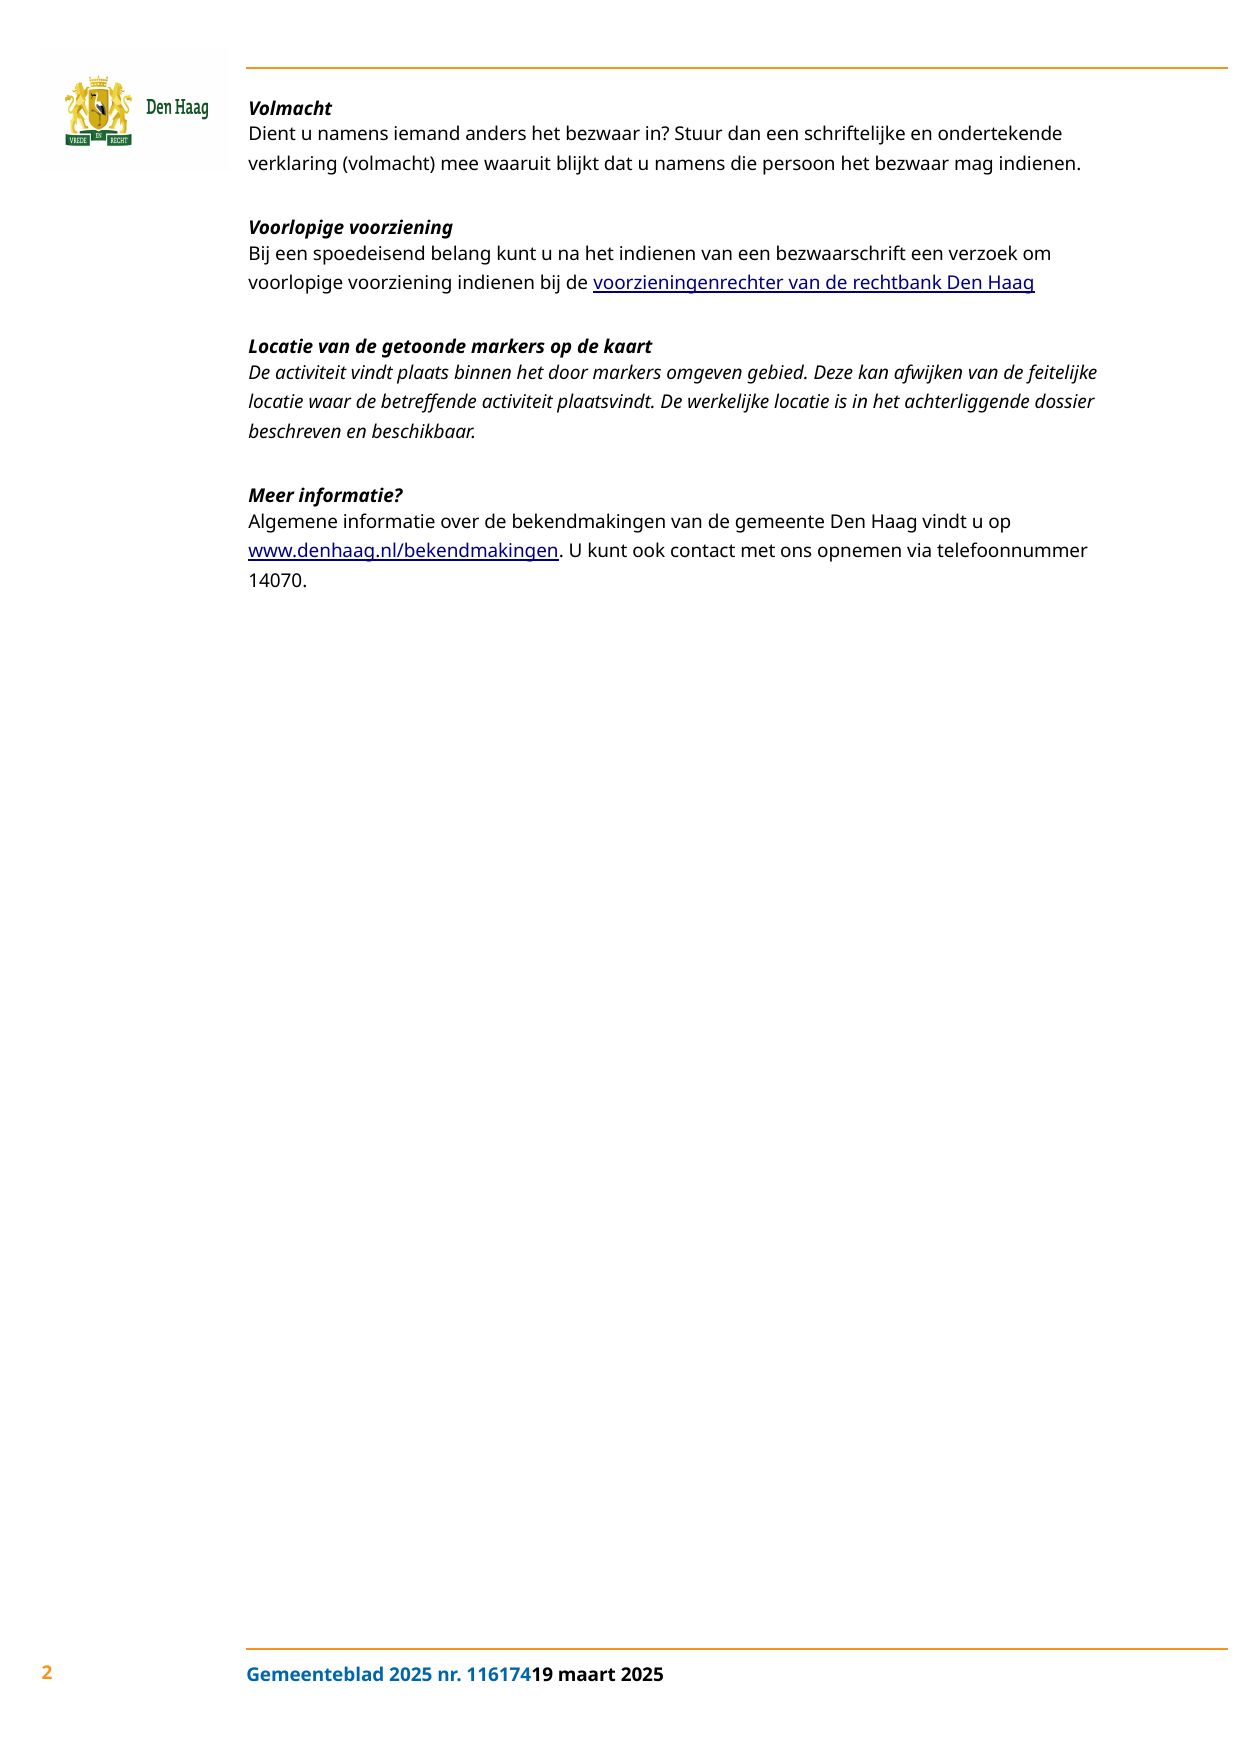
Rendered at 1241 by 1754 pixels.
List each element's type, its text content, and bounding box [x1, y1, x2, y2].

text Locatie van de getoonde markers op de kaart [248, 333, 1152, 359]
text Volmacht [248, 95, 1152, 121]
text Voorlopige voorziening [248, 214, 1152, 240]
text De activiteit vindt plaats binnen het door markers omgeven gebied. Deze kan afwijken van de feitelijke locatie waar de betreffende activiteit plaatsvindt. De werkelijke locatie is in het achterliggende dossier beschreven en beschikbaar. [248, 359, 1152, 444]
text Algemene informatie over de bekendmakingen van de gemeente Den Haag vindt u op www.denhaag.nl/bekendmakingen. U kunt ook contact met ons opnemen via telefoonnummer 14070. [248, 508, 1152, 593]
text Meer informatie? [248, 482, 1152, 508]
text Bij een spoedeisend belang kunt u na het indienen van een bezwaarschrift een verzoek om voorlopige voorziening indienen bij de voorzieningenrechter van de rechtbank Den Haag [248, 240, 1152, 295]
picture [41, 47, 231, 172]
text Dient u namens iemand anders het bezwaar in? Stuur dan een schriftelijke en ondertekende verklaring (volmacht) mee waaruit blijkt dat u namens die persoon het bezwaar mag indienen. [248, 121, 1152, 176]
